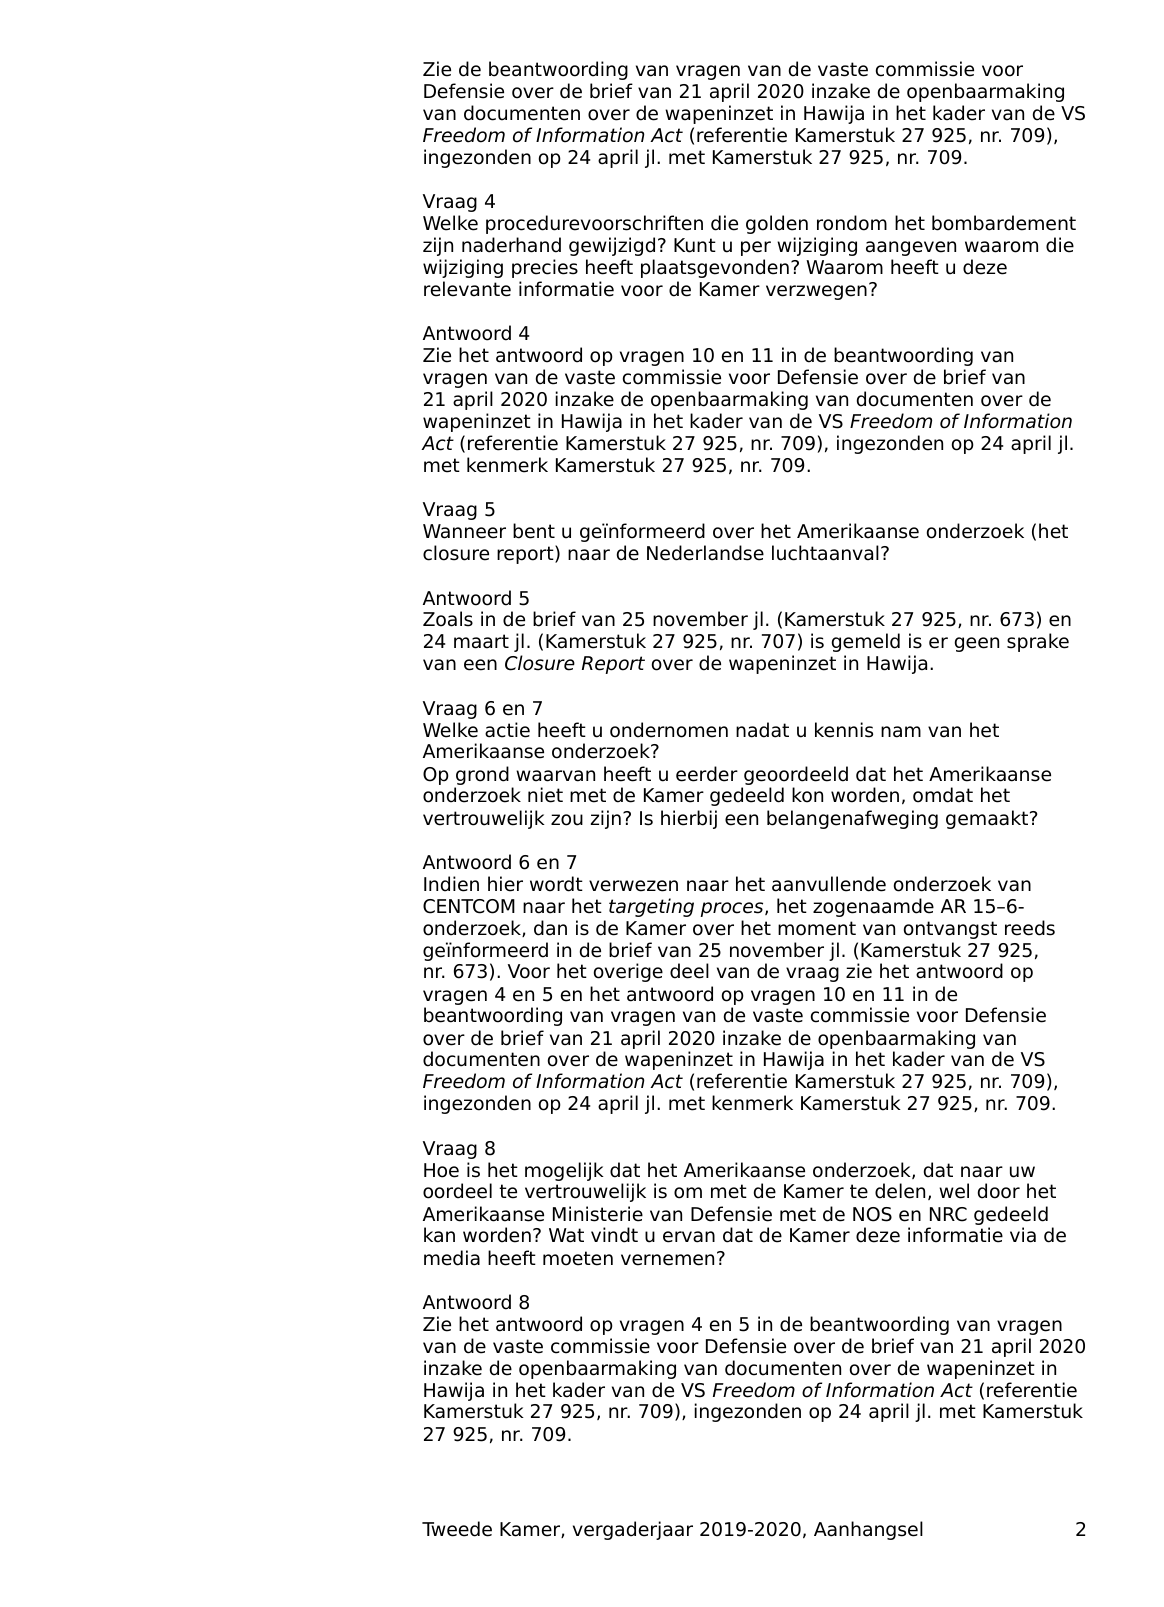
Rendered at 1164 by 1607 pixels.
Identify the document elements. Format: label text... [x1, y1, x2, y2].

text Zie het antwoord op vragen 10 en 11 in de beantwoording van vragen van de vaste commissie voor Defensie over de brief van 21 april 2020 inzake de openbaarmaking van documenten over de wapeninzet in Hawija in het kader van de VS Freedom of Information Act (referentie Kamerstuk 27 925, nr. 709), ingezonden op 24 april jl. met kenmerk Kamerstuk 27 925, nr. 709. [422, 345, 1087, 477]
text Hoe is het mogelijk dat het Amerikaanse onderzoek, dat naar uw oordeel te vertrouwelijk is om met de Kamer te delen, wel door het Amerikaanse Ministerie van Defensie met de NOS en NRC gedeeld kan worden? Wat vindt u ervan dat de Kamer deze informatie via de media heeft moeten vernemen? [422, 1159, 1087, 1269]
text Antwoord 4 [422, 323, 1087, 345]
text Zie de beantwoording van vragen van de vaste commissie voor Defensie over de brief van 21 april 2020 inzake de openbaarmaking van documenten over de wapeninzet in Hawija in het kader van de VS Freedom of Information Act (referentie Kamerstuk 27 925, nr. 709), ingezonden op 24 april jl. met Kamerstuk 27 925, nr. 709. [422, 59, 1087, 169]
text Wanneer bent u geïnformeerd over het Amerikaanse onderzoek (het closure report) naar de Nederlandse luchtaanval? [422, 521, 1087, 565]
text Indien hier wordt verwezen naar het aanvullende onderzoek van CENTCOM naar het targeting proces, het zogenaamde AR 15–6-onderzoek, dan is de Kamer over het moment van ontvangst reeds geïnformeerd in de brief van 25 november jl. (Kamerstuk 27 925, nr. 673). Voor het overige deel van de vraag zie het antwoord op vragen 4 en 5 en het antwoord op vragen 10 en 11 in de beantwoording van vragen van de vaste commissie voor Defensie over de brief van 21 april 2020 inzake de openbaarmaking van documenten over de wapeninzet in Hawija in het kader van de VS Freedom of Information Act (referentie Kamerstuk 27 925, nr. 709), ingezonden op 24 april jl. met kenmerk Kamerstuk 27 925, nr. 709. [422, 873, 1087, 1115]
text Op grond waarvan heeft u eerder geoordeeld dat het Amerikaanse onderzoek niet met de Kamer gedeeld kon worden, omdat het vertrouwelijk zou zijn? Is hierbij een belangenafweging gemaakt? [422, 763, 1087, 829]
text Antwoord 8 [422, 1292, 1087, 1313]
text Vraag 6 en 7 [422, 697, 1087, 719]
text Welke procedurevoorschriften die golden rondom het bombardement zijn naderhand gewijzigd? Kunt u per wijziging aangeven waarom die wijziging precies heeft plaatsgevonden? Waarom heeft u deze relevante informatie voor de Kamer verzwegen? [422, 213, 1087, 301]
text Vraag 5 [422, 499, 1087, 521]
text Welke actie heeft u ondernomen nadat u kennis nam van het Amerikaanse onderzoek? [422, 719, 1087, 763]
text Zoals in de brief van 25 november jl. (Kamerstuk 27 925, nr. 673) en 24 maart jl. (Kamerstuk 27 925, nr. 707) is gemeld is er geen sprake van een Closure Report over de wapeninzet in Hawija. [422, 609, 1087, 675]
text Antwoord 5 [422, 587, 1087, 609]
text Zie het antwoord op vragen 4 en 5 in de beantwoording van vragen van de vaste commissie voor Defensie over de brief van 21 april 2020 inzake de openbaarmaking van documenten over de wapeninzet in Hawija in het kader van de VS Freedom of Information Act (referentie Kamerstuk 27 925, nr. 709), ingezonden op 24 april jl. met Kamerstuk 27 925, nr. 709. [422, 1313, 1087, 1445]
text Antwoord 6 en 7 [422, 852, 1087, 873]
text Vraag 8 [422, 1137, 1087, 1159]
text Vraag 4 [422, 191, 1087, 213]
